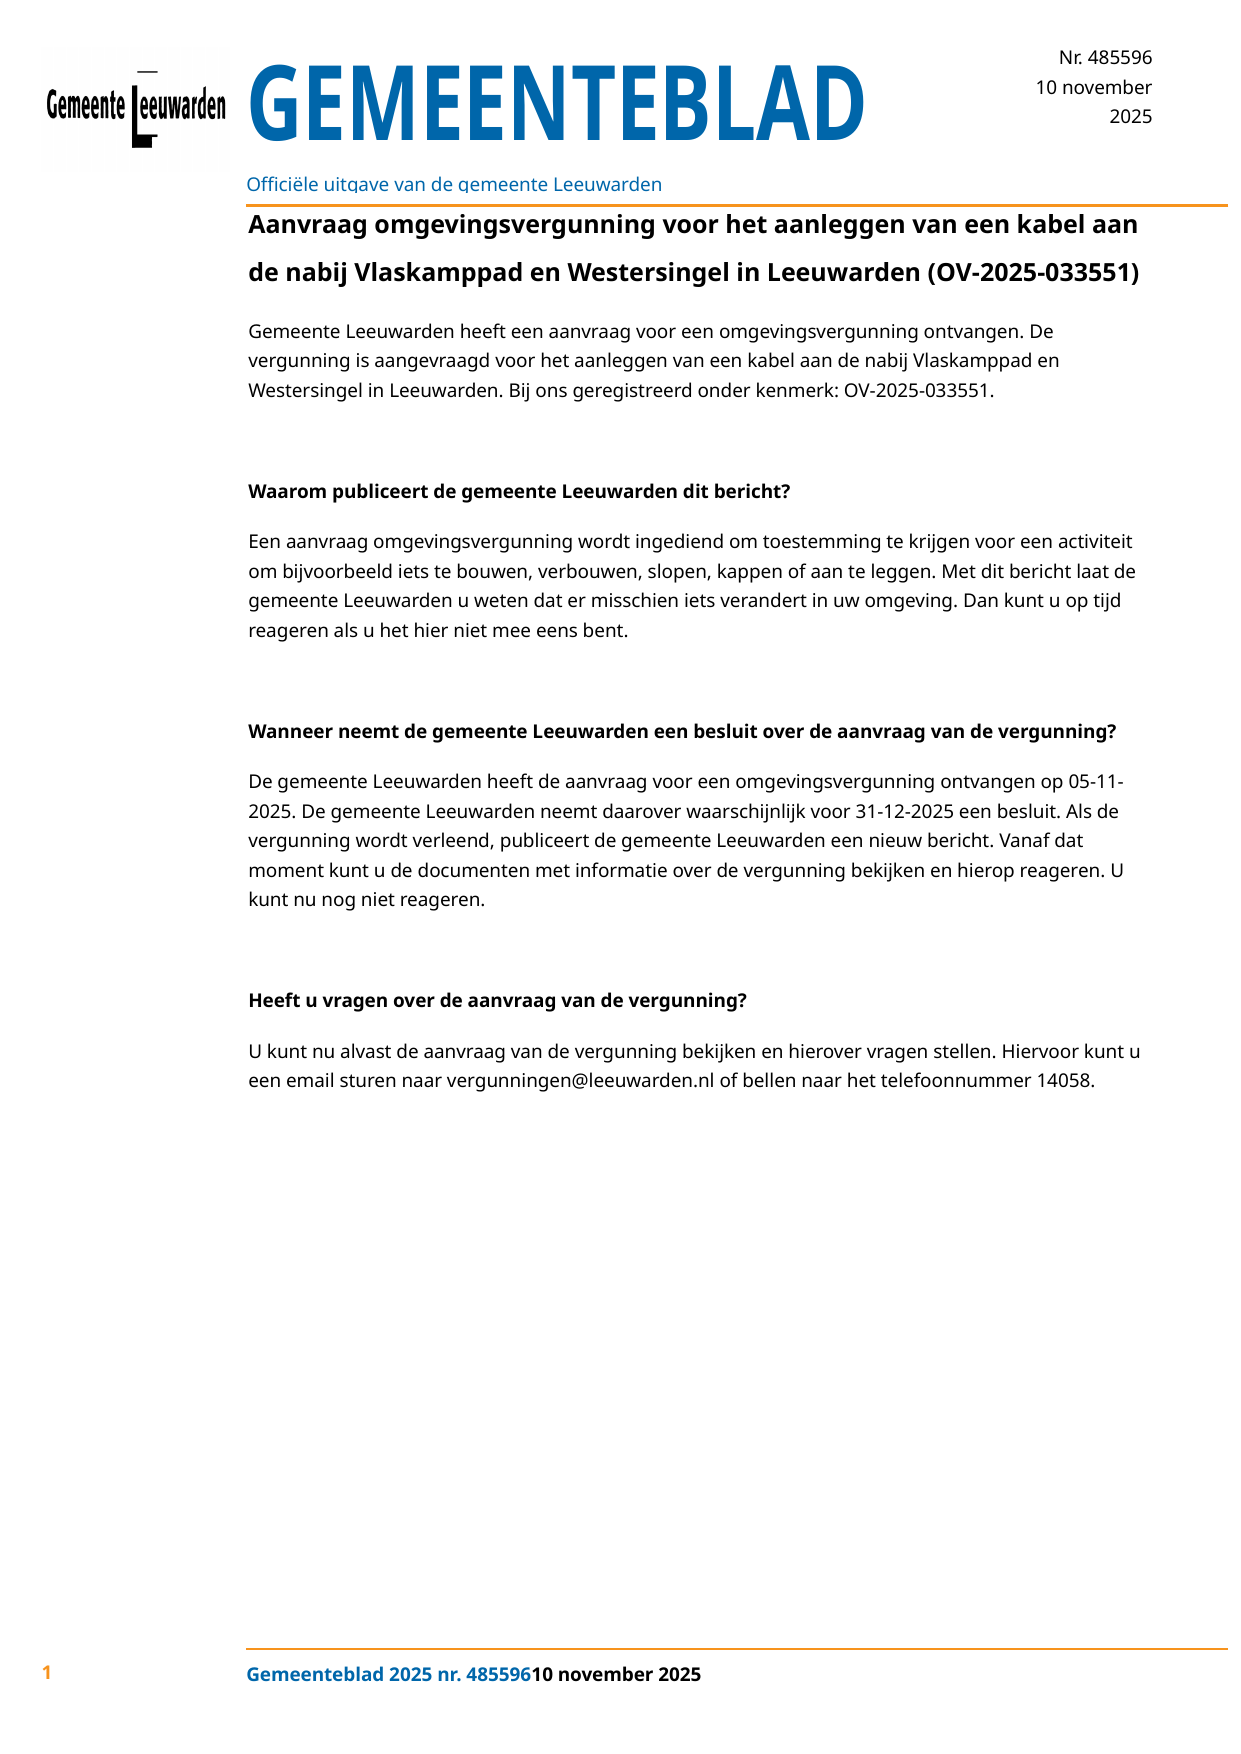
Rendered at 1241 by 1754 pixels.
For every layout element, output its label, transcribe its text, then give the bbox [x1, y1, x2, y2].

text Een aanvraag omgevingsvergunning wordt ingediend om toestemming te krijgen voor een activiteit om bijvoorbeeld iets te bouwen, verbouwen, slopen, kappen of aan te leggen. Met dit bericht laat de gemeente Leeuwarden u weten dat er misschien iets verandert in uw omgeving. Dan kunt u op tijd reageren als u het hier niet mee eens bent. [248, 528, 1152, 643]
text De gemeente Leeuwarden heeft de aanvraag voor een omgevingsvergunning ontvangen op 05-11-2025. De gemeente Leeuwarden neemt daarover waarschijnlijk voor 31-12-2025 een besluit. Als de vergunning wordt verleend, publiceert de gemeente Leeuwarden een nieuw bericht. Vanaf dat moment kunt u de documenten met informatie over de vergunning bekijken en hierop reageren. U kunt nu nog niet reageren. [248, 768, 1152, 912]
text Wanneer neemt de gemeente Leeuwarden een besluit over de aanvraag van de vergunning? [248, 718, 1152, 744]
text Aanvraag omgevingsvergunning voor het aanleggen van een kabel aan de nabij Vlaskamppad en Westersingel in Leeuwarden (OV-2025-033551) [248, 207, 1152, 288]
picture [41, 47, 231, 172]
text Gemeente Leeuwarden heeft een aanvraag voor een omgevingsvergunning ontvangen. De vergunning is aangevraagd voor het aanleggen van een kabel aan de nabij Vlaskamppad en Westersingel in Leeuwarden. Bij ons geregistreerd onder kenmerk: OV-2025-033551. [248, 318, 1152, 403]
text Heeft u vragen over de aanvraag van de vergunning? [248, 987, 1152, 1013]
text Waarom publiceert de gemeente Leeuwarden dit bericht? [248, 478, 1152, 504]
text U kunt nu alvast de aanvraag van de vergunning bekijken en hierover vragen stellen. Hiervoor kunt u een email sturen naar vergunningen@leeuwarden.nl of bellen naar het telefoonnummer 14058. [248, 1038, 1152, 1093]
